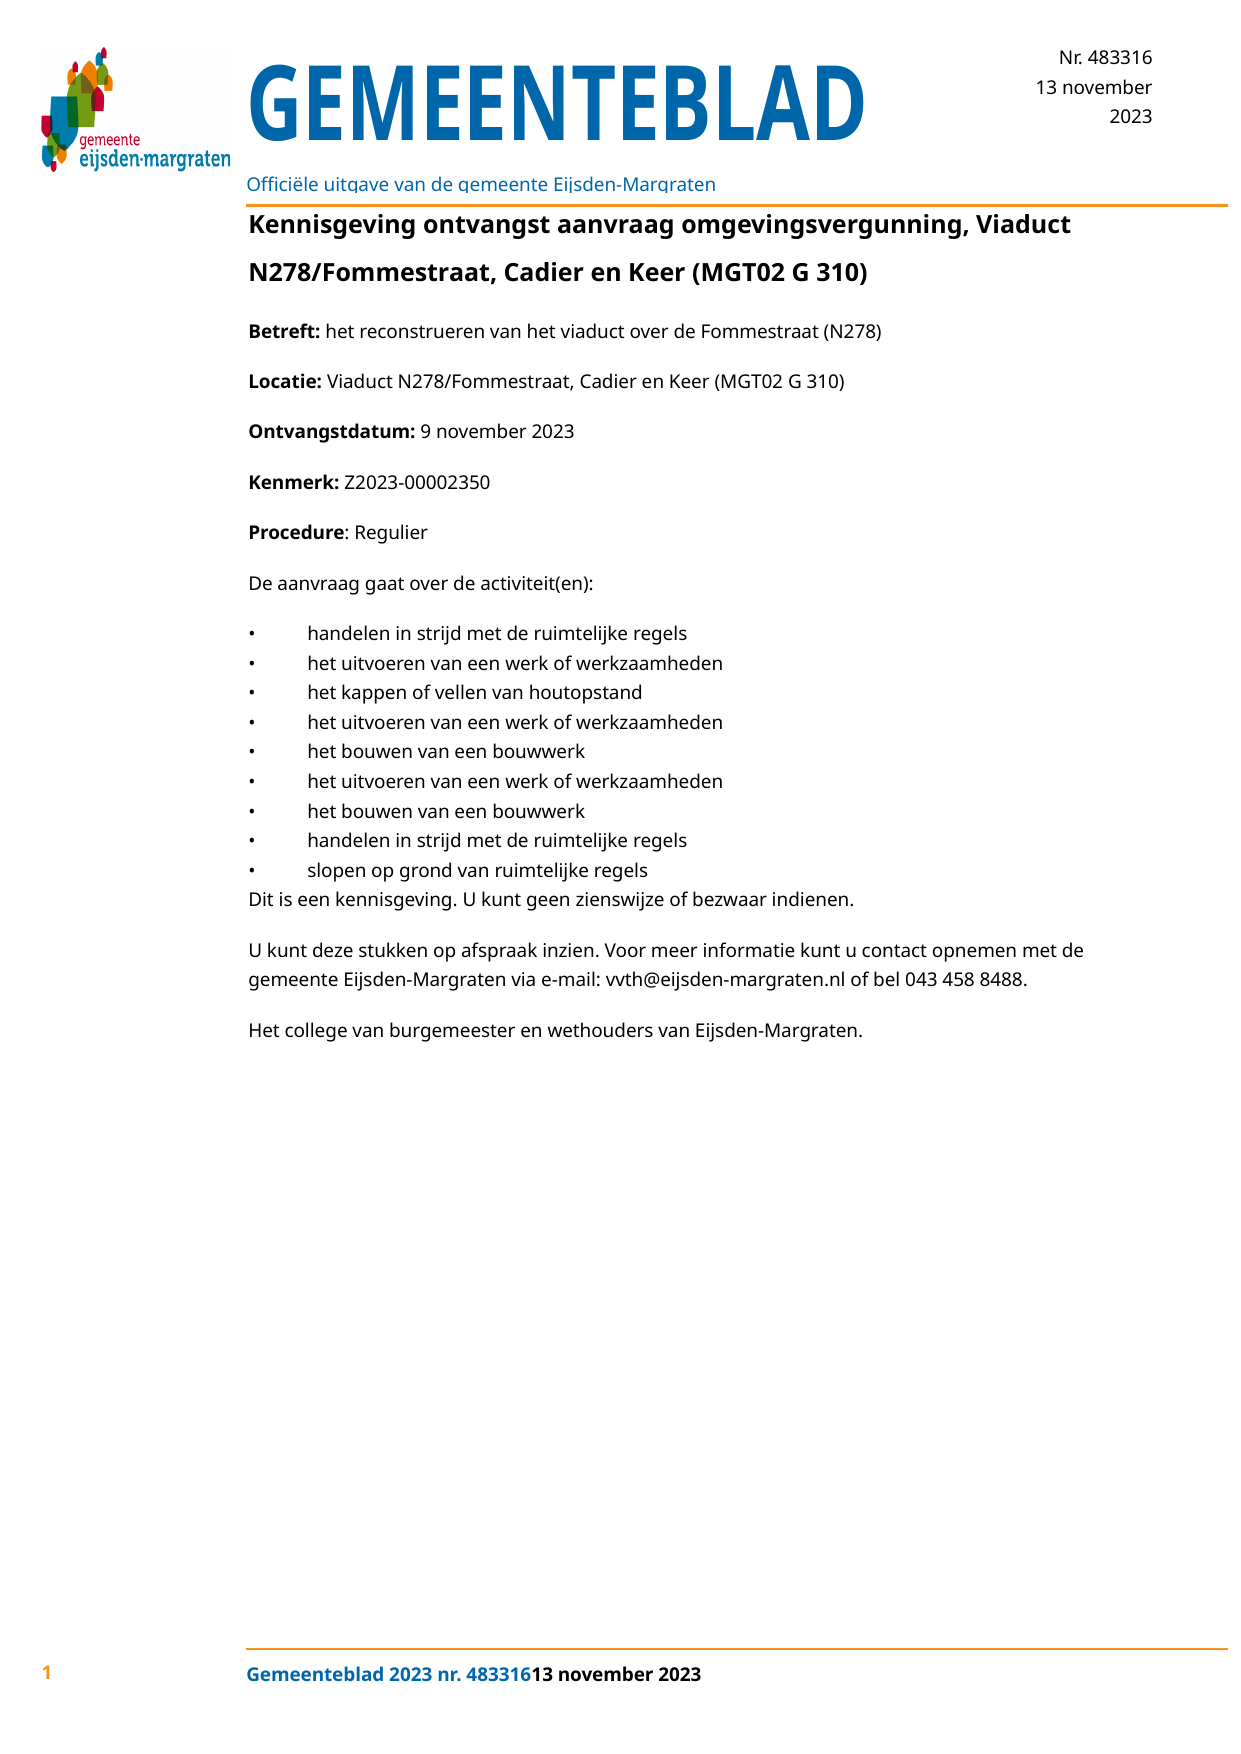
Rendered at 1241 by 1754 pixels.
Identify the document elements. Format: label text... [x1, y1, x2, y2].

list het kappen of vellen van houtopstand [248, 679, 1152, 705]
text De aanvraag gaat over de activiteit(en): [248, 570, 1152, 596]
list het uitvoeren van een werk of werkzaamheden [248, 768, 1152, 794]
list het bouwen van een bouwwerk [248, 739, 1152, 764]
text Kennisgeving ontvangst aanvraag omgevingsvergunning, Viaduct N278/Fommestraat, Cadier en Keer (MGT02 G 310) [248, 207, 1152, 288]
text Het college van burgemeester en wethouders van Eijsden-Margraten. [248, 1017, 1152, 1043]
list het uitvoeren van een werk of werkzaamheden [248, 709, 1152, 735]
text Dit is een kennisgeving. U kunt geen zienswijze of bezwaar indienen. [248, 887, 1152, 912]
text Ontvangstdatum: 9 november 2023 [248, 419, 1152, 444]
list handelen in strijd met de ruimtelijke regels [248, 620, 1152, 646]
list het uitvoeren van een werk of werkzaamheden [248, 650, 1152, 676]
text Procedure: Regulier [248, 519, 1152, 545]
list het bouwen van een bouwwerk [248, 798, 1152, 824]
list handelen in strijd met de ruimtelijke regels [248, 827, 1152, 853]
text Betreft: het reconstrueren van het viaduct over de Fommestraat (N278) [248, 318, 1152, 344]
list slopen op grond van ruimtelijke regels [248, 857, 1152, 883]
picture [41, 47, 231, 172]
text Kenmerk: Z2023-00002350 [248, 469, 1152, 495]
text U kunt deze stukken op afspraak inzien. Voor meer informatie kunt u contact opnemen met de gemeente Eijsden-Margraten via e-mail: vvth@eijsden-margraten.nl of bel 043 458 8488. [248, 937, 1152, 992]
text Locatie: Viaduct N278/Fommestraat, Cadier en Keer (MGT02 G 310) [248, 368, 1152, 394]
